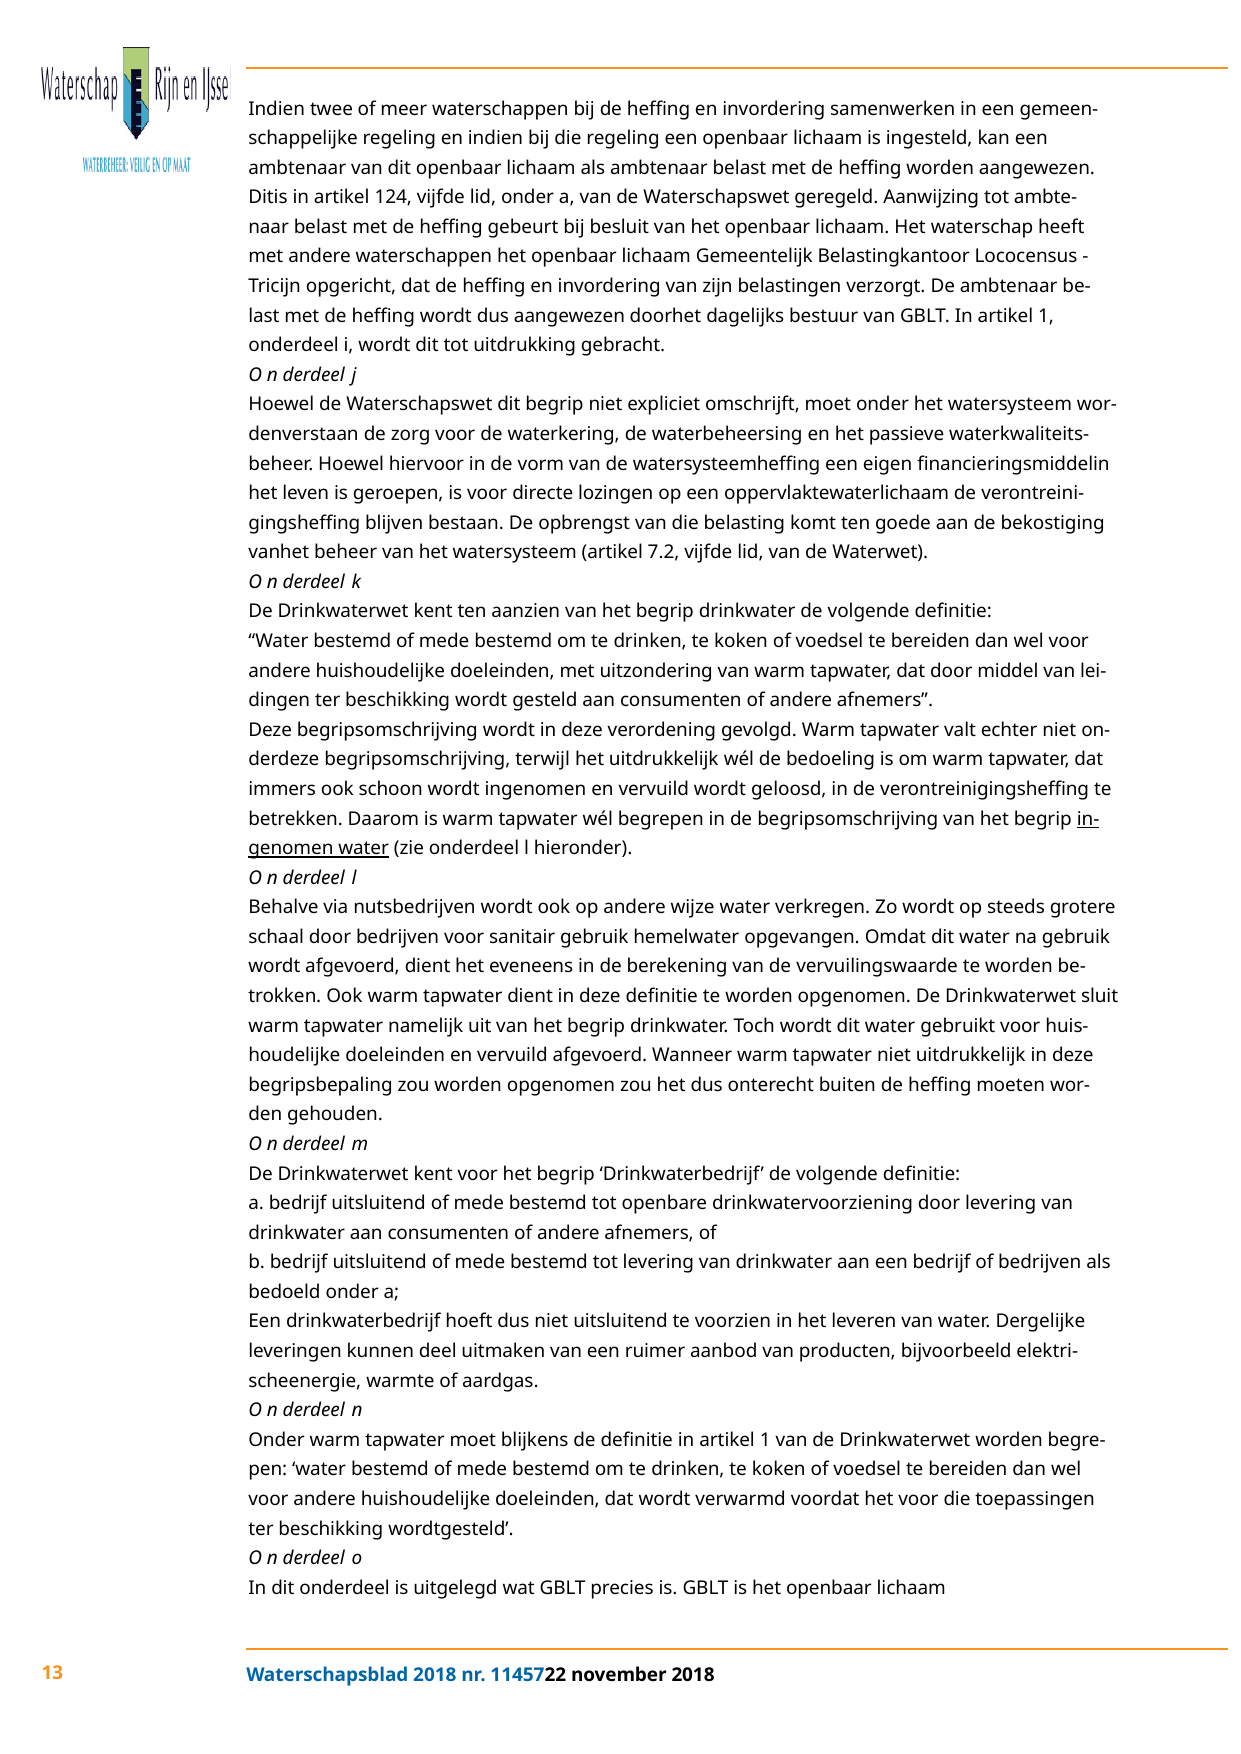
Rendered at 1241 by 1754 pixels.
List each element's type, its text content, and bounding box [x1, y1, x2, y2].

text a. bedrijf uitsluitend of mede bestemd tot openbare drinkwatervoorziening door levering van drinkwater aan consumenten of andere afnemers, of [248, 1189, 1152, 1245]
picture [41, 47, 231, 172]
text De Drinkwaterwet kent voor het begrip ‘Drinkwaterbedrijf’ de volgende definitie: [248, 1160, 1152, 1186]
text O n derdeel n [248, 1396, 1152, 1422]
text Onder warm tapwater moet blijkens de definitie in artikel 1 van de Drinkwaterwet worden begre- pen: ‘water bestemd of mede bestemd om te drinken, te koken of voedsel te bereiden dan wel voor andere huishoudelijke doeleinden, dat wordt verwarmd voordat het voor die toepassingen ter beschikking wordtgesteld’. [248, 1426, 1152, 1541]
text Een drinkwaterbedrijf hoeft dus niet uitsluitend te voorzien in het leveren van water. Dergelijke leveringen kunnen deel uitmaken van een ruimer aanbod van producten, bijvoorbeeld elektri- scheenergie, warmte of aardgas. [248, 1308, 1152, 1393]
text O n derdeel m [248, 1130, 1152, 1156]
text O n derdeel o [248, 1544, 1152, 1570]
text Behalve via nutsbedrijven wordt ook op andere wijze water verkregen. Zo wordt op steeds grotere schaal door bedrijven voor sanitair gebruik hemelwater opgevangen. Omdat dit water na gebruik wordt afgevoerd, dient het eveneens in de berekening van de vervuilingswaarde te worden be- trokken. Ook warm tapwater dient in deze definitie te worden opgenomen. De Drinkwaterwet sluit warm tapwater namelijk uit van het begrip drinkwater. Toch wordt dit water gebruikt voor huis- houdelijke doeleinden en vervuild afgevoerd. Wanneer warm tapwater niet uitdrukkelijk in deze begripsbepaling zou worden opgenomen zou het dus onterecht buiten de heffing moeten wor- den gehouden. [248, 893, 1152, 1126]
text In dit onderdeel is uitgelegd wat GBLT precies is. GBLT is het openbaar lichaam [248, 1574, 1152, 1600]
text O n derdeel k [248, 568, 1152, 594]
text “Water bestemd of mede bestemd om te drinken, te koken of voedsel te bereiden dan wel voor andere huishoudelijke doeleinden, met uitzondering van warm tapwater, dat door middel van lei- dingen ter beschikking wordt gesteld aan consumenten of andere afnemers”. [248, 627, 1152, 712]
text Hoewel de Waterschapswet dit begrip niet expliciet omschrijft, moet onder het watersysteem wor- denverstaan de zorg voor de waterkering, de waterbeheersing en het passieve waterkwaliteits- beheer. Hoewel hiervoor in de vorm van de watersysteemheffing een eigen financieringsmiddelin het leven is geroepen, is voor directe lozingen op een oppervlaktewaterlichaam de verontreini- gingsheffing blijven bestaan. De opbrengst van die belasting komt ten goede aan de bekostiging vanhet beheer van het watersysteem (artikel 7.2, vijfde lid, van de Waterwet). [248, 391, 1152, 564]
text De Drinkwaterwet kent ten aanzien van het begrip drinkwater de volgende definitie: [248, 598, 1152, 623]
text O n derdeel l [248, 864, 1152, 890]
text Indien twee of meer waterschappen bij de heffing en invordering samenwerken in een gemeen- schappelijke regeling en indien bij die regeling een openbaar lichaam is ingesteld, kan een ambtenaar van dit openbaar lichaam als ambtenaar belast met de heffing worden aangewezen. Ditis in artikel 124, vijfde lid, onder a, van de Waterschapswet geregeld. Aanwijzing tot ambte- naar belast met de heffing gebeurt bij besluit van het openbaar lichaam. Het waterschap heeft met andere waterschappen het openbaar lichaam Gemeentelijk Belastingkantoor Lococensus - Tricijn opgericht, dat de heffing en invordering van zijn belastingen verzorgt. De ambtenaar be- last met de heffing wordt dus aangewezen doorhet dagelijks bestuur van GBLT. In artikel 1, onderdeel i, wordt dit tot uitdrukking gebracht. [248, 95, 1152, 357]
text Deze begripsomschrijving wordt in deze verordening gevolgd. Warm tapwater valt echter niet on- derdeze begripsomschrijving, terwijl het uitdrukkelijk wél de bedoeling is om warm tapwater, dat immers ook schoon wordt ingenomen en vervuild wordt geloosd, in de verontreinigingsheffing te betrekken. Daarom is warm tapwater wél begrepen in de begripsomschrijving van het begrip in-genomen water (zie onderdeel l hieronder). [248, 716, 1152, 860]
text O n derdeel j [248, 361, 1152, 387]
text b. bedrijf uitsluitend of mede bestemd tot levering van drinkwater aan een bedrijf of bedrijven als bedoeld onder a; [248, 1248, 1152, 1304]
